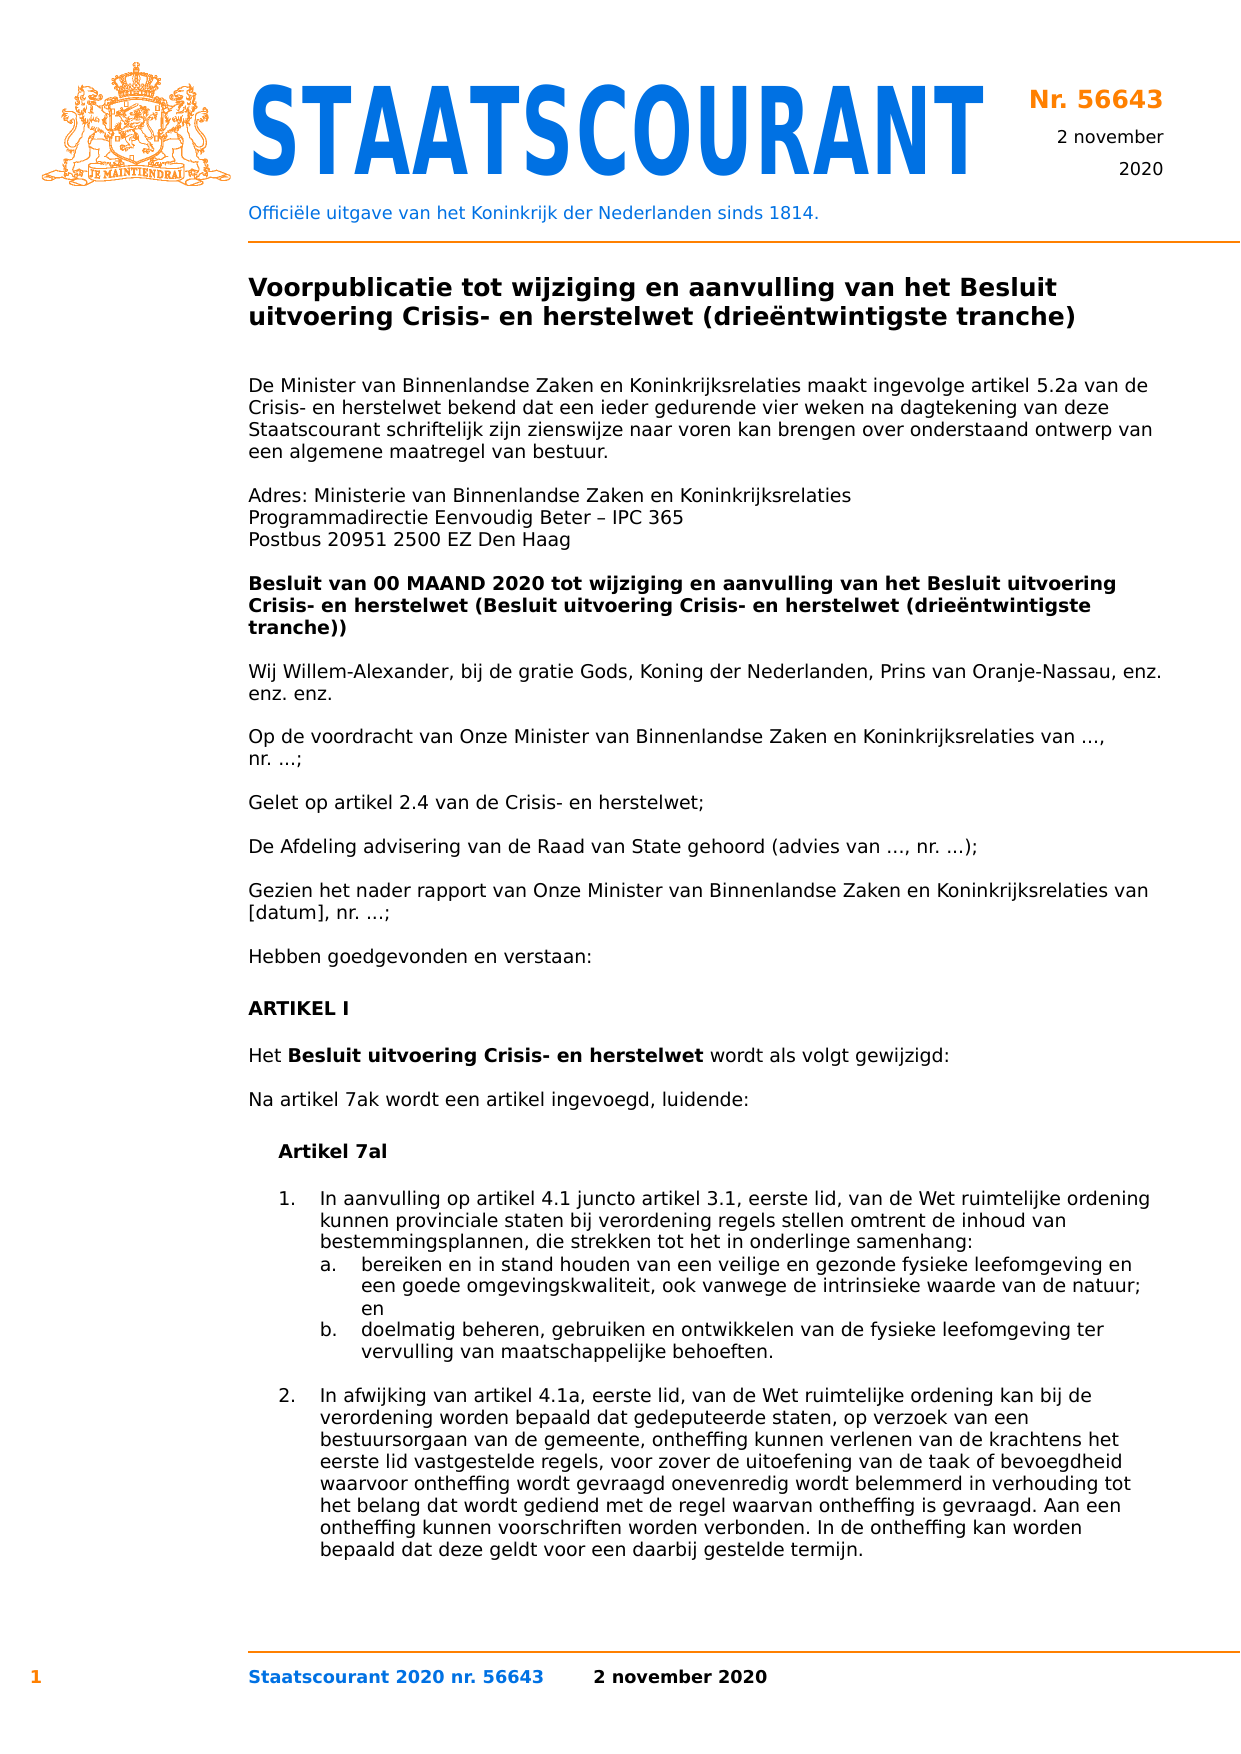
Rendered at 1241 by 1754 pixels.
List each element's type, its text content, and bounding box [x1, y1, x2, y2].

text Adres: Ministerie van Binnenlandse Zaken en Koninkrijksrelaties [248, 485, 1163, 507]
table_header [25, 62, 248, 241]
text Op de voordracht van Onze Minister van Binnenlandse Zaken en Koninkrijksrelaties van ..., nr. ...; [248, 726, 1163, 770]
text 1. In aanvulling op artikel 4.1 juncto artikel 3.1, eerste lid, van de Wet ruimtelijke ordening kunnen provinciale staten bij verordening regels stellen omtrent de inhoud van bestemmingsplannen, die strekken tot het in onderlinge samenhang: [278, 1187, 1163, 1253]
table_header STAATSCOURANT [248, 62, 998, 203]
text Gezien het nader rapport van Onze Minister van Binnenlandse Zaken en Koninkrijksrelaties van [datum], nr. ...; [248, 880, 1163, 924]
text Wij Willem-Alexander, bij de gratie Gods, Koning der Nederlanden, Prins van Oranje-Nassau, enz. enz. enz. [248, 661, 1163, 704]
text Postbus 20951 2500 EZ Den Haag [248, 529, 1163, 551]
text Programmadirectie Eenvoudig Beter – IPC 365 [248, 507, 1163, 529]
text Het Besluit uitvoering Crisis- en herstelwet wordt als volgt gewijzigd: [248, 1045, 1163, 1067]
text 2. In afwijking van artikel 4.1a, eerste lid, van de Wet ruimtelijke ordening kan bij de verordening worden bepaald dat gedeputeerde staten, op verzoek van een bestuursorgaan van de gemeente, ontheffing kunnen verlenen van de krachtens het eerste lid vastgestelde regels, voor zover de uitoefening van de taak of bevoegdheid waarvoor ontheffing wordt gevraagd onevenredig wordt belemmerd in verhouding tot het belang dat wordt gediend met de regel waarvan ontheffing is gevraagd. Aan een ontheffing kunnen voorschriften worden verbonden. In de ontheffing kan worden bepaald dat deze geldt voor een daarbij gestelde termijn. [278, 1385, 1163, 1561]
text De Minister van Binnenlandse Zaken en Koninkrijksrelaties maakt ingevolge artikel 5.2a van de Crisis- en herstelwet bekend dat een ieder gedurende vier weken na dagtekening van deze Staatscourant schriftelijk zijn zienswijze naar voren kan brengen over onderstaand ontwerp van een algemene maatregel van bestuur. [248, 375, 1163, 463]
text Besluit van 00 MAAND 2020 tot wijziging en aanvulling van het Besluit uitvoering Crisis- en herstelwet (Besluit uitvoering Crisis- en herstelwet (drieëntwintigste tranche)) [248, 573, 1163, 639]
table_cell Officiële uitgave van het Koninkrijk der Nederlanden sinds 1814. [248, 203, 1240, 241]
subtitle Voorpublicatie tot wijziging en aanvulling van het Besluit uitvoering Crisis- en herstelwet (drieëntwintigste tranche) [248, 273, 1163, 331]
picture [41, 62, 231, 186]
text Gelet op artikel 2.4 van de Crisis- en herstelwet; [248, 792, 1163, 814]
table_header Nr. 56643 [998, 62, 1240, 121]
text a. bereiken en in stand houden van een veilige en gezonde fysieke leefomgeving en een goede omgevingskwaliteit, ook vanwege de intrinsieke waarde van de natuur; en [319, 1253, 1163, 1319]
text Na artikel 7ak wordt een artikel ingevoegd, luidende: [248, 1088, 1163, 1111]
text De Afdeling advisering van de Raad van State gehoord (advies van ..., nr. ...); [248, 836, 1163, 858]
subtitle Artikel 7al [278, 1141, 1163, 1162]
text Hebben goedgevonden en verstaan: [248, 946, 1163, 968]
table_cell 2 november [998, 121, 1240, 153]
text b. doelmatig beheren, gebruiken en ontwikkelen van de fysieke leefomgeving ter vervulling van maatschappelijke behoeften. [319, 1319, 1163, 1363]
subtitle ARTIKEL I [248, 998, 1163, 1020]
table_cell 2020 [998, 153, 1240, 203]
